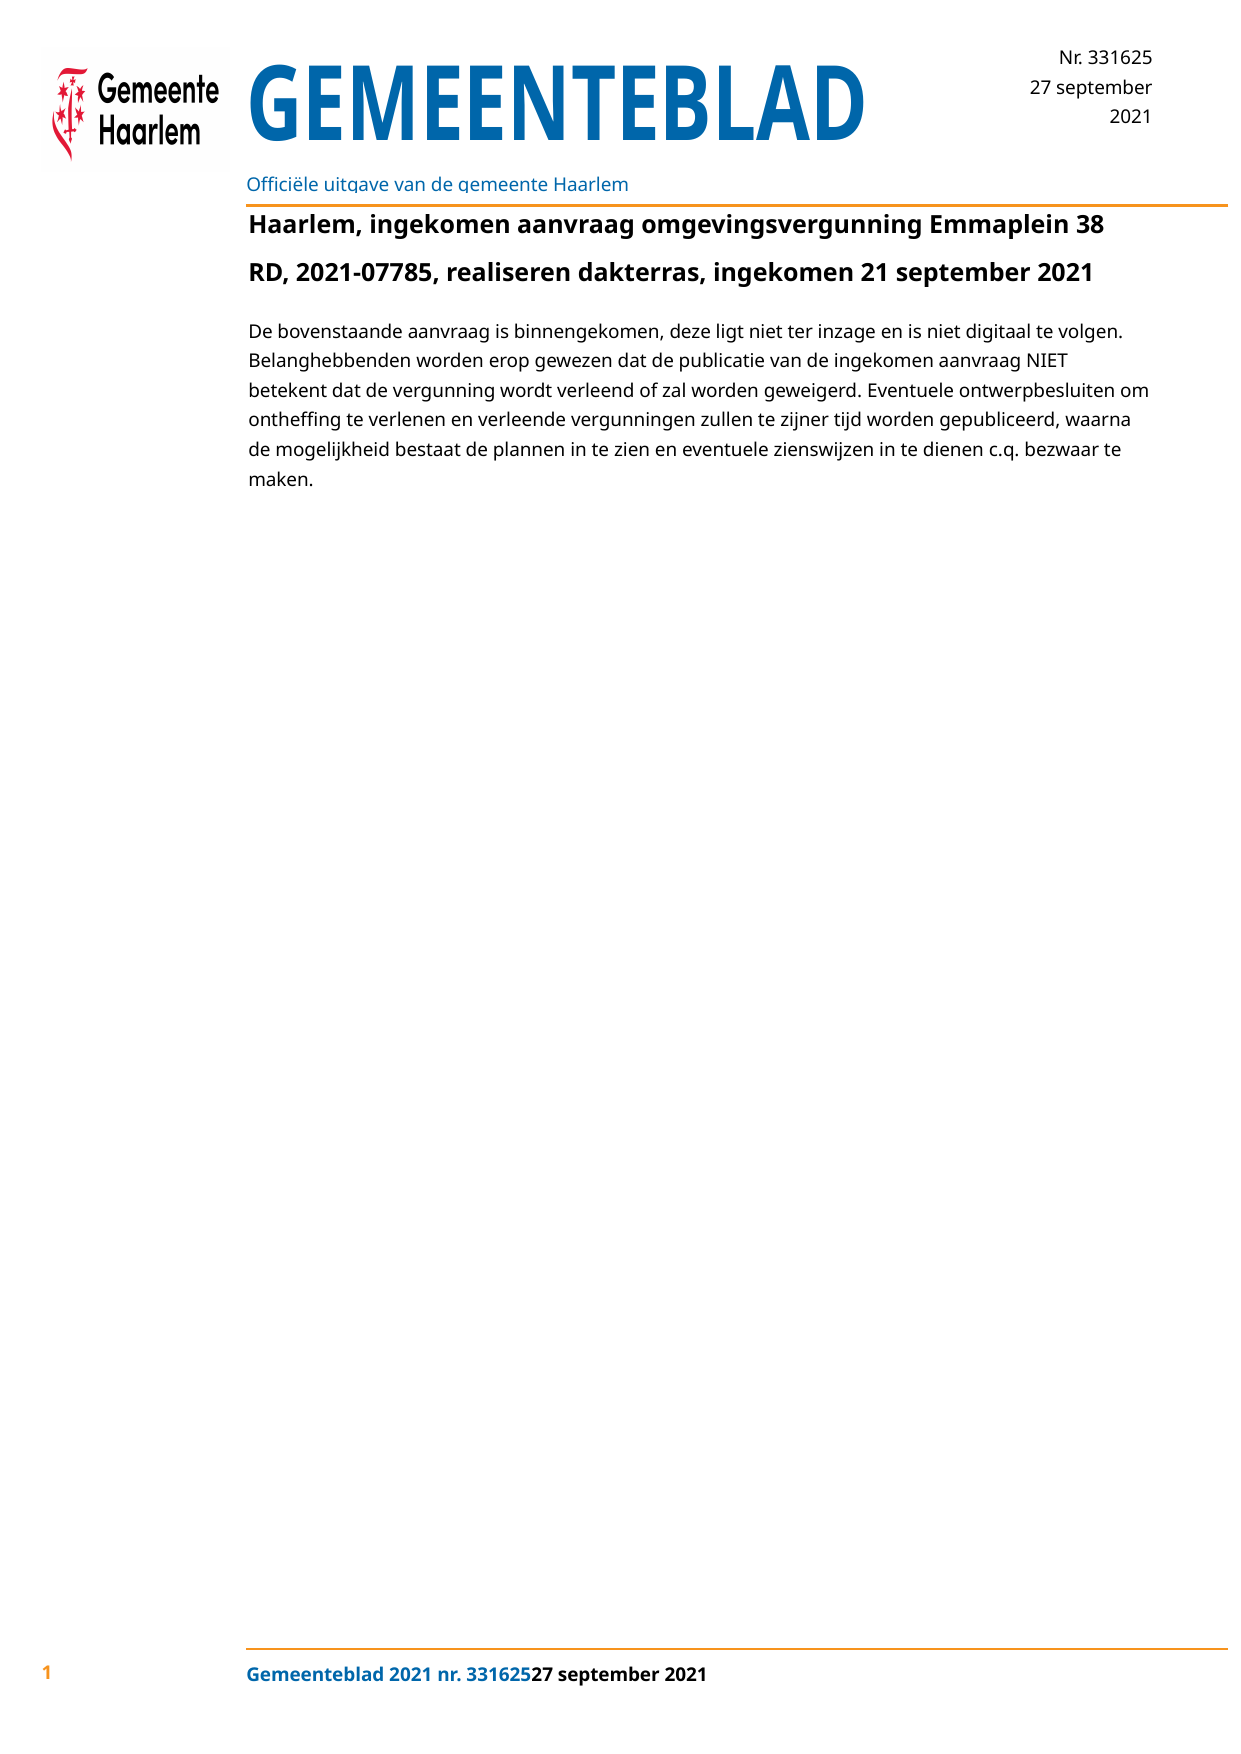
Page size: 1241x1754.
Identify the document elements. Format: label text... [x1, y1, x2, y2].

text De bovenstaande aanvraag is binnengekomen, deze ligt niet ter inzage en is niet digitaal te volgen. Belanghebbenden worden erop gewezen dat de publicatie van de ingekomen aanvraag NIET betekent dat de vergunning wordt verleend of zal worden geweigerd. Eventuele ontwerpbesluiten om ontheffing te verlenen en verleende vergunningen zullen te zijner tijd worden gepubliceerd, waarna de mogelijkheid bestaat de plannen in te zien en eventuele zienswijzen in te dienen c.q. bezwaar te maken. [248, 318, 1152, 492]
picture [41, 47, 231, 172]
text Haarlem, ingekomen aanvraag omgevingsvergunning Emmaplein 38 RD, 2021-07785, realiseren dakterras, ingekomen 21 september 2021 [248, 207, 1152, 288]
